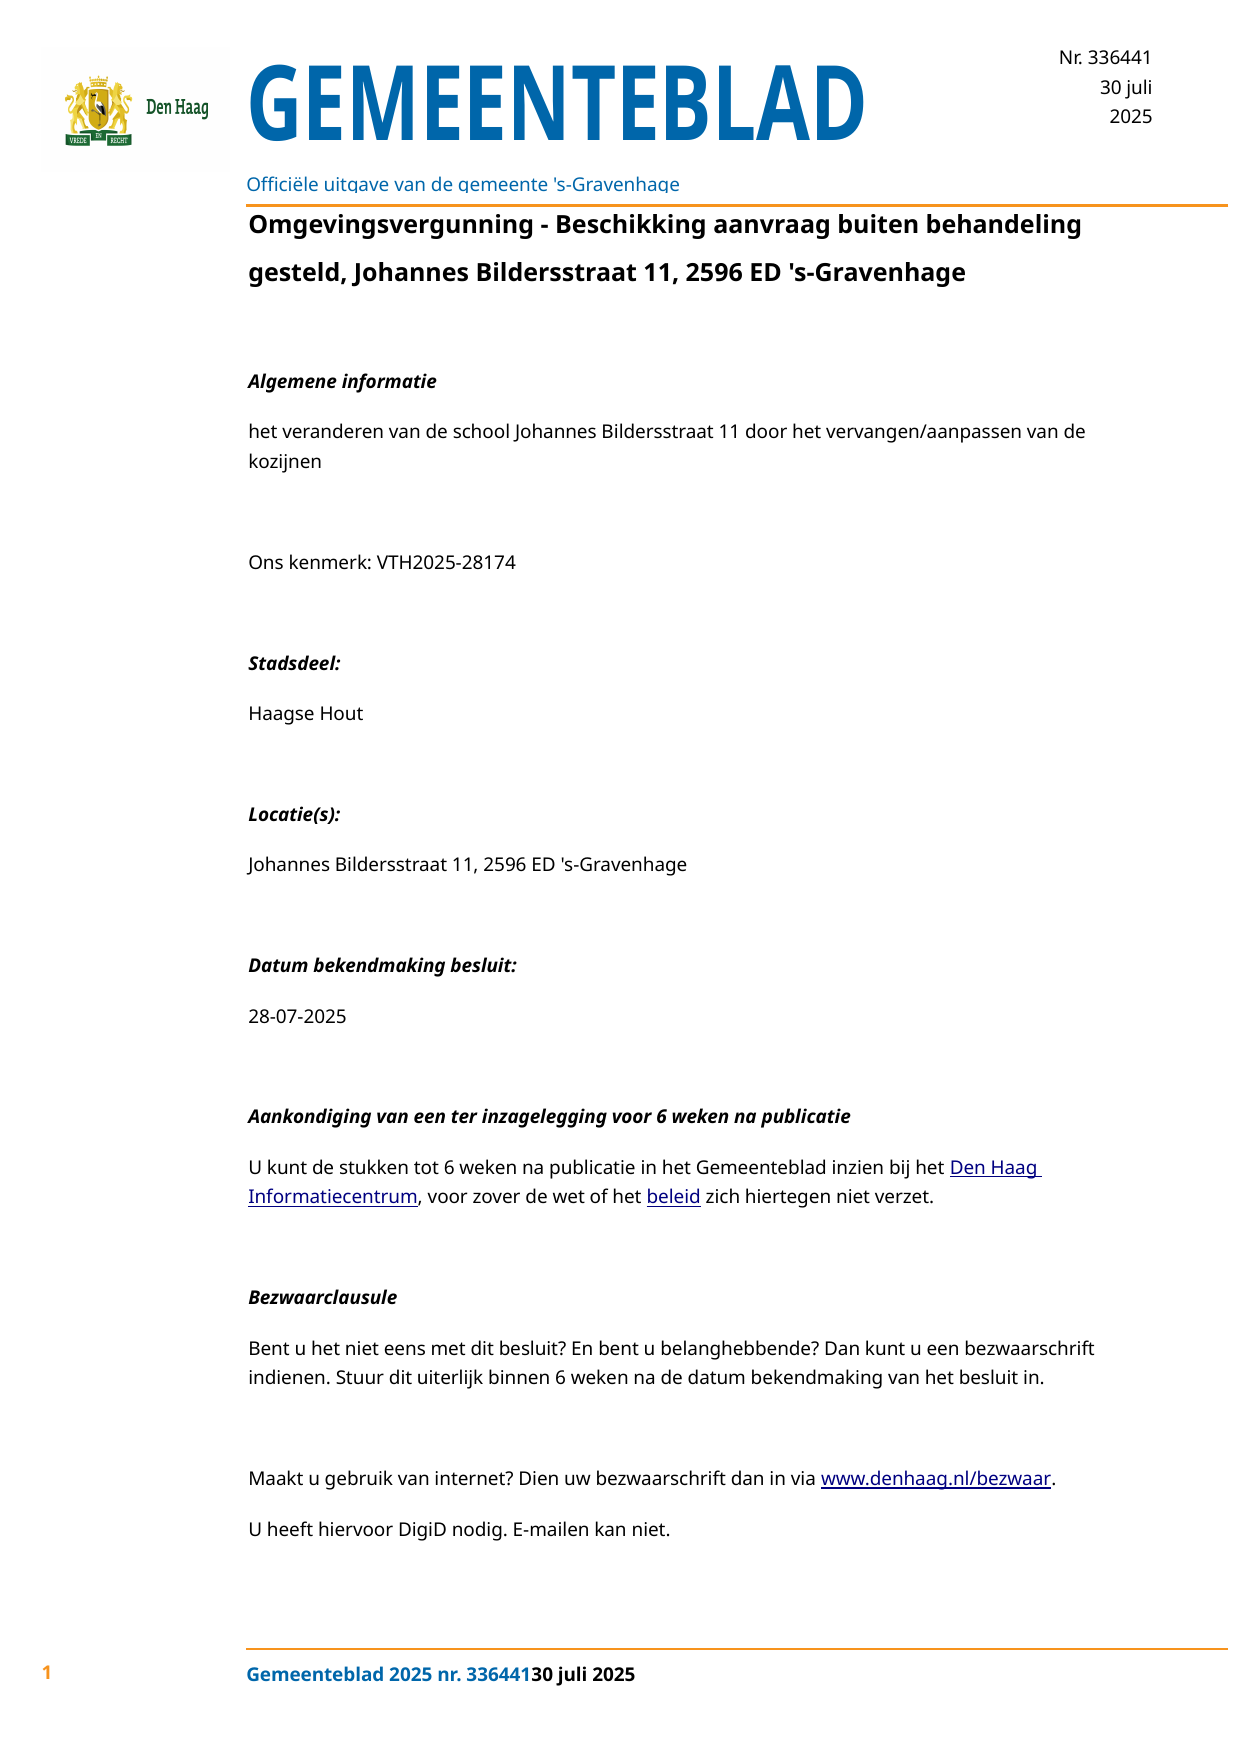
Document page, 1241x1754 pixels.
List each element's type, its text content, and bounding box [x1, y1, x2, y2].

text Haagse Hout [248, 700, 1152, 726]
text U heeft hiervoor DigiD nodig. E-mailen kan niet. [248, 1516, 1152, 1542]
text Stadsdeel: [248, 650, 1152, 676]
text 28-07-2025 [248, 1003, 1152, 1029]
text Johannes Bildersstraat 11, 2596 ED 's-Gravenhage [248, 852, 1152, 877]
picture [41, 47, 231, 172]
text Algemene informatie [248, 368, 1152, 394]
text Omgevingsvergunning - Beschikking aanvraag buiten behandeling gesteld, Johannes Bildersstraat 11, 2596 ED 's-Gravenhage [248, 207, 1152, 288]
text Bent u het niet eens met dit besluit? En bent u belanghebbende? Dan kunt u een bezwaarschrift indienen. Stuur dit uiterlijk binnen 6 weken na de datum bekendmaking van het besluit in. [248, 1335, 1152, 1390]
text het veranderen van de school Johannes Bildersstraat 11 door het vervangen/aanpassen van de kozijnen [248, 419, 1152, 474]
text Maakt u gebruik van internet? Dien uw bezwaarschrift dan in via www.denhaag.nl/bezwaar. [248, 1465, 1152, 1491]
text U kunt de stukken tot 6 weken na publicatie in het Gemeenteblad inzien bij het Den Haag Informatiecentrum, voor zover de wet of het beleid zich hiertegen niet verzet. [248, 1154, 1152, 1209]
text Bezwaarclausule [248, 1284, 1152, 1310]
text Ons kenmerk: VTH2025-28174 [248, 549, 1152, 575]
text Locatie(s): [248, 801, 1152, 827]
text Aankondiging van een ter inzagelegging voor 6 weken na publicatie [248, 1104, 1152, 1129]
text Datum bekendmaking besluit: [248, 952, 1152, 978]
